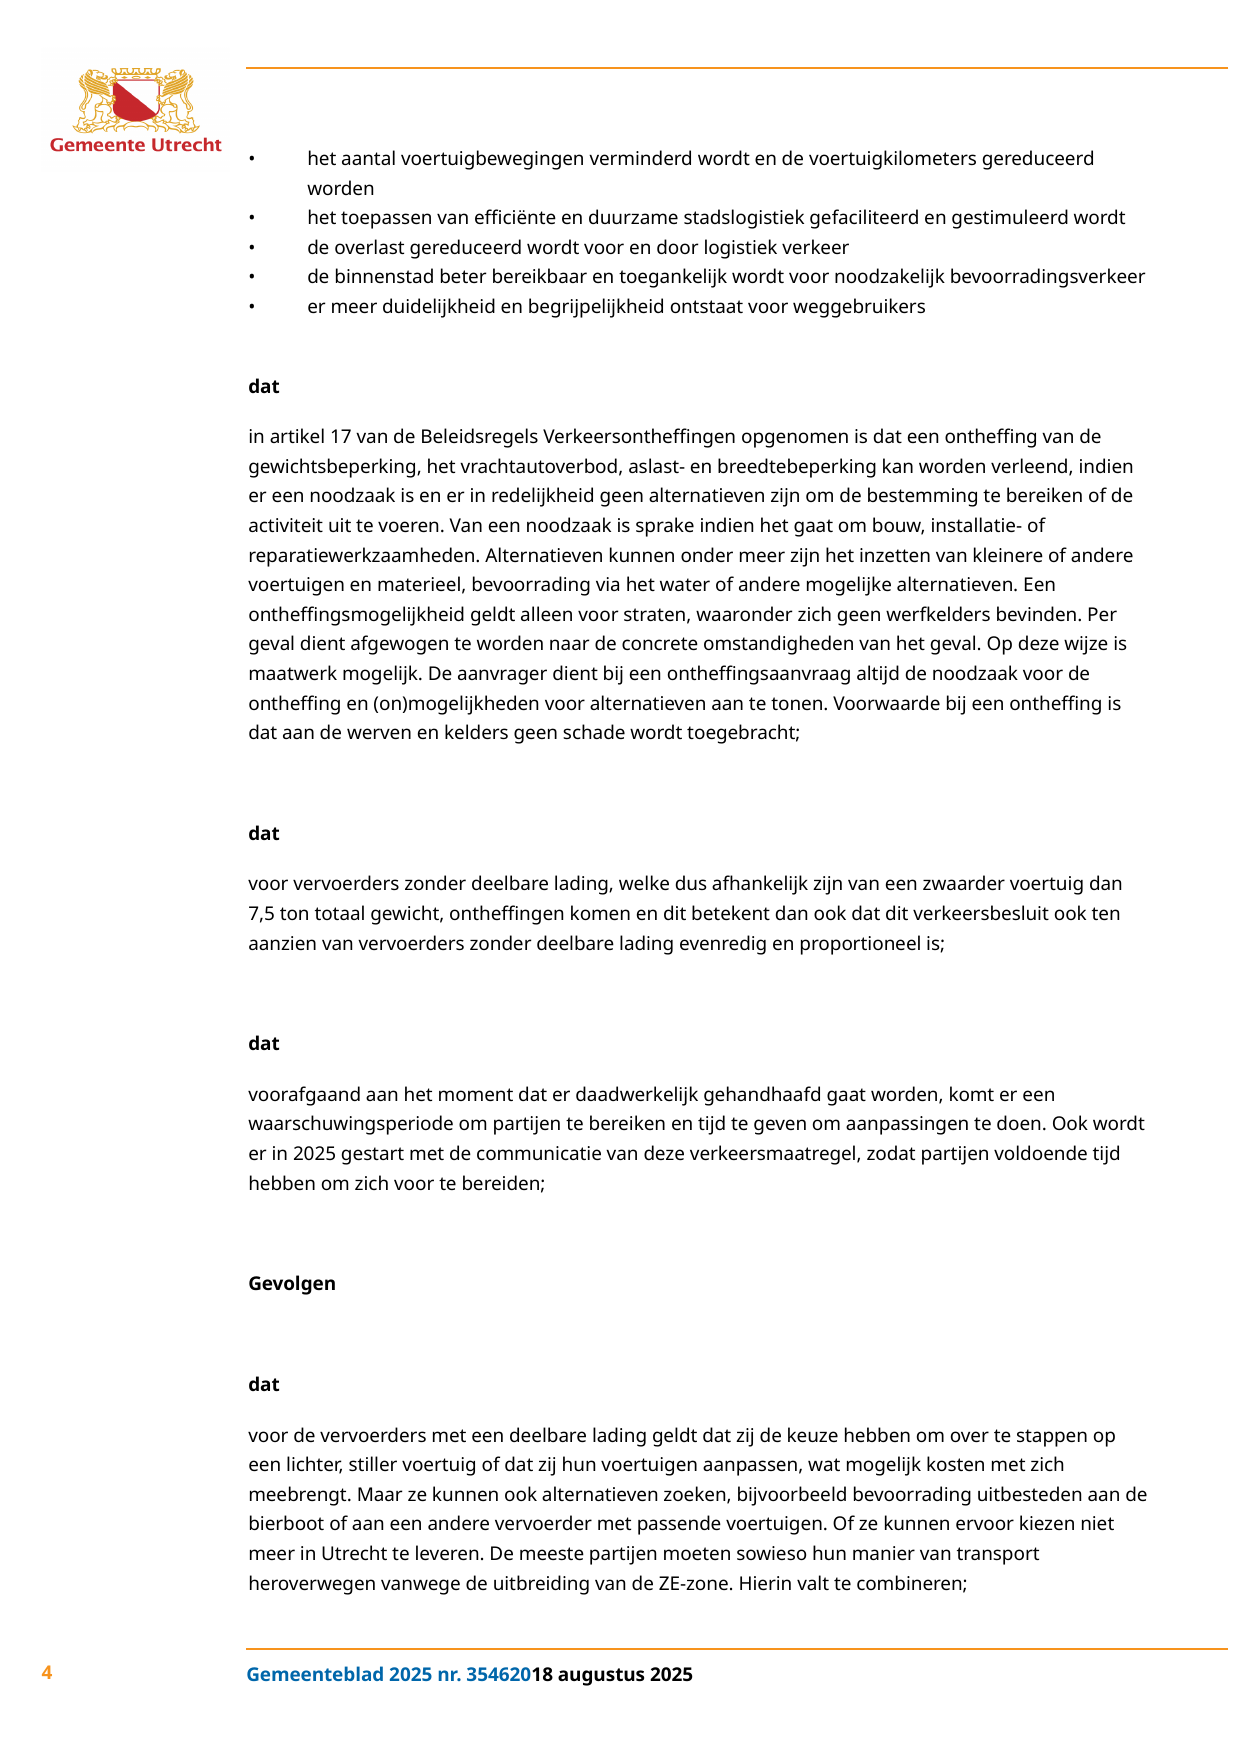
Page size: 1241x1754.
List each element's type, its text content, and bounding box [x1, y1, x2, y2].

text dat [248, 1031, 1152, 1056]
list de overlast gereduceerd wordt voor en door logistiek verkeer [248, 234, 1152, 260]
text in artikel 17 van de Beleidsregels Verkeersontheffingen opgenomen is dat een ontheffing van de gewichtsbeperking, het vrachtautoverbod, aslast- en breedtebeperking kan worden verleend, indien er een noodzaak is en er in redelijkheid geen alternatieven zijn om de bestemming te bereiken of de activiteit uit te voeren. Van een noodzaak is sprake indien het gaat om bouw, installatie- of reparatiewerkzaamheden. Alternatieven kunnen onder meer zijn het inzetten van kleinere of andere voertuigen en materieel, bevoorrading via het water of andere mogelijke alternatieven. Een ontheffingsmogelijkheid geldt alleen voor straten, waaronder zich geen werfkelders bevinden. Per geval dient afgewogen te worden naar de concrete omstandigheden van het geval. Op deze wijze is maatwerk mogelijk. De aanvrager dient bij een ontheffingsaanvraag altijd de noodzaak voor de ontheffing en (on)mogelijkheden voor alternatieven aan te tonen. Voorwaarde bij een ontheffing is dat aan de werven en kelders geen schade wordt toegebracht; [248, 423, 1152, 745]
list het toepassen van efficiënte en duurzame stadslogistiek gefaciliteerd en gestimuleerd wordt [248, 204, 1152, 230]
text voor de vervoerders met een deelbare lading geldt dat zij de keuze hebben om over te stappen op een lichter, stiller voertuig of dat zij hun voertuigen aanpassen, wat mogelijk kosten met zich meebrengt. Maar ze kunnen ook alternatieven zoeken, bijvoorbeeld bevoorrading uitbesteden aan de bierboot of aan een andere vervoerder met passende voertuigen. Of ze kunnen ervoor kiezen niet meer in Utrecht te leveren. De meeste partijen moeten sowieso hun manier van transport heroverwegen vanwege de uitbreiding van de ZE-zone. Hierin valt te combineren; [248, 1422, 1152, 1596]
text dat [248, 820, 1152, 846]
text dat [248, 1371, 1152, 1397]
list het aantal voertuigbewegingen verminderd wordt en de voertuigkilometers gereduceerd worden [248, 145, 1152, 201]
text voor vervoerders zonder deelbare lading, welke dus afhankelijk zijn van een zwaarder voertuig dan 7,5 ton totaal gewicht, ontheffingen komen en dit betekent dan ook dat dit verkeersbesluit ook ten aanzien van vervoerders zonder deelbare lading evenredig en proportioneel is; [248, 871, 1152, 956]
text dat [248, 373, 1152, 399]
text voorafgaand aan het moment dat er daadwerkelijk gehandhaafd gaat worden, komt er een waarschuwingsperiode om partijen te bereiken en tijd te geven om aanpassingen te doen. Ook wordt er in 2025 gestart met de communicatie van deze verkeersmaatregel, zodat partijen voldoende tijd hebben om zich voor te bereiden; [248, 1081, 1152, 1196]
text Gevolgen [248, 1271, 1152, 1296]
list de binnenstad beter bereikbaar en toegankelijk wordt voor noodzakelijk bevoorradingsverkeer [248, 263, 1152, 289]
picture [41, 47, 231, 172]
list er meer duidelijkheid en begrijpelijkheid ontstaat voor weggebruikers [248, 293, 1152, 319]
